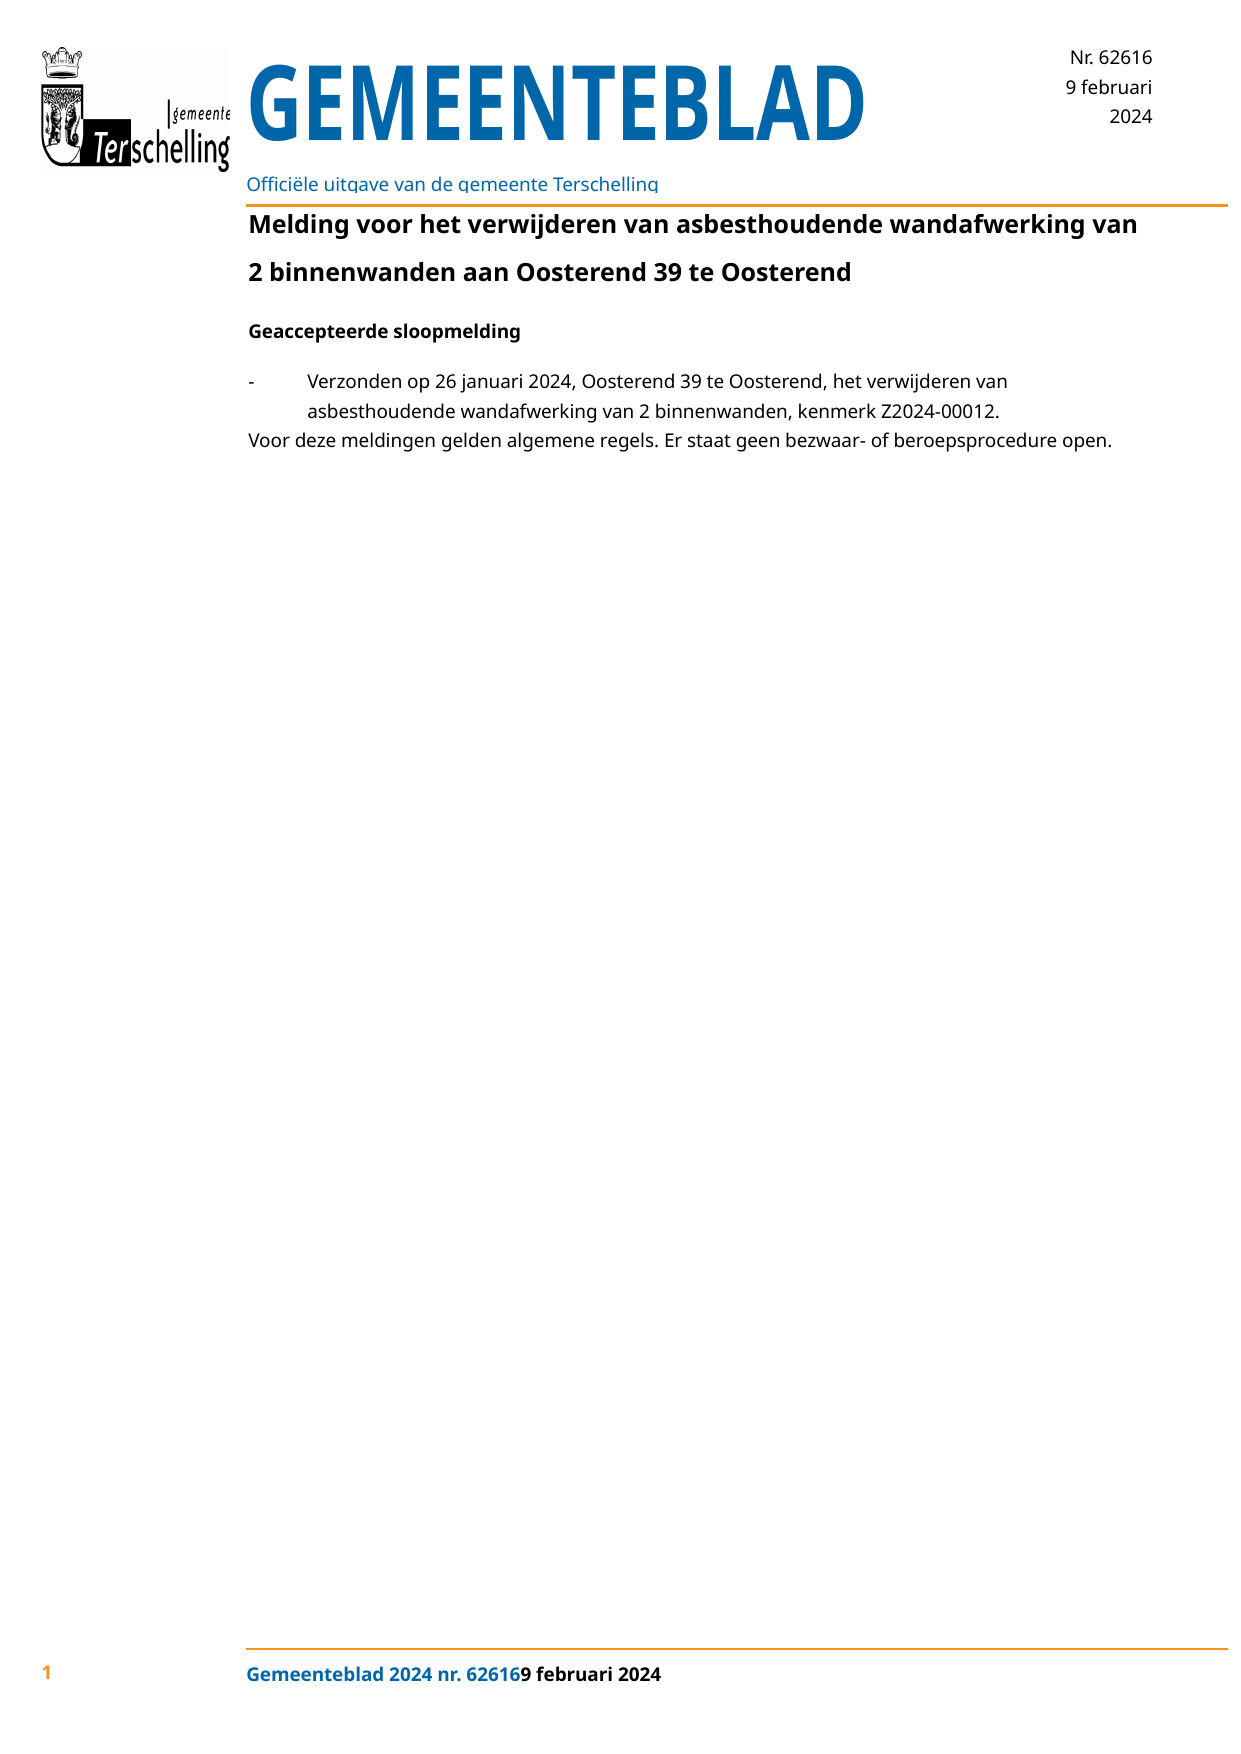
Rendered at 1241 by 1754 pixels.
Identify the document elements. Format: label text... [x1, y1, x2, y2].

text Melding voor het verwijderen van asbesthoudende wandafwerking van 2 binnenwanden aan Oosterend 39 te Oosterend [248, 207, 1152, 288]
text Voor deze meldingen gelden algemene regels. Er staat geen bezwaar- of beroepsprocedure open. [248, 427, 1152, 453]
text Geaccepteerde sloopmelding [248, 318, 1152, 344]
picture [41, 47, 231, 172]
list Verzonden op 26 januari 2024, Oosterend 39 te Oosterend, het verwijderen van asbesthoudende wandafwerking van 2 binnenwanden, kenmerk Z2024-00012. [248, 368, 1152, 424]
